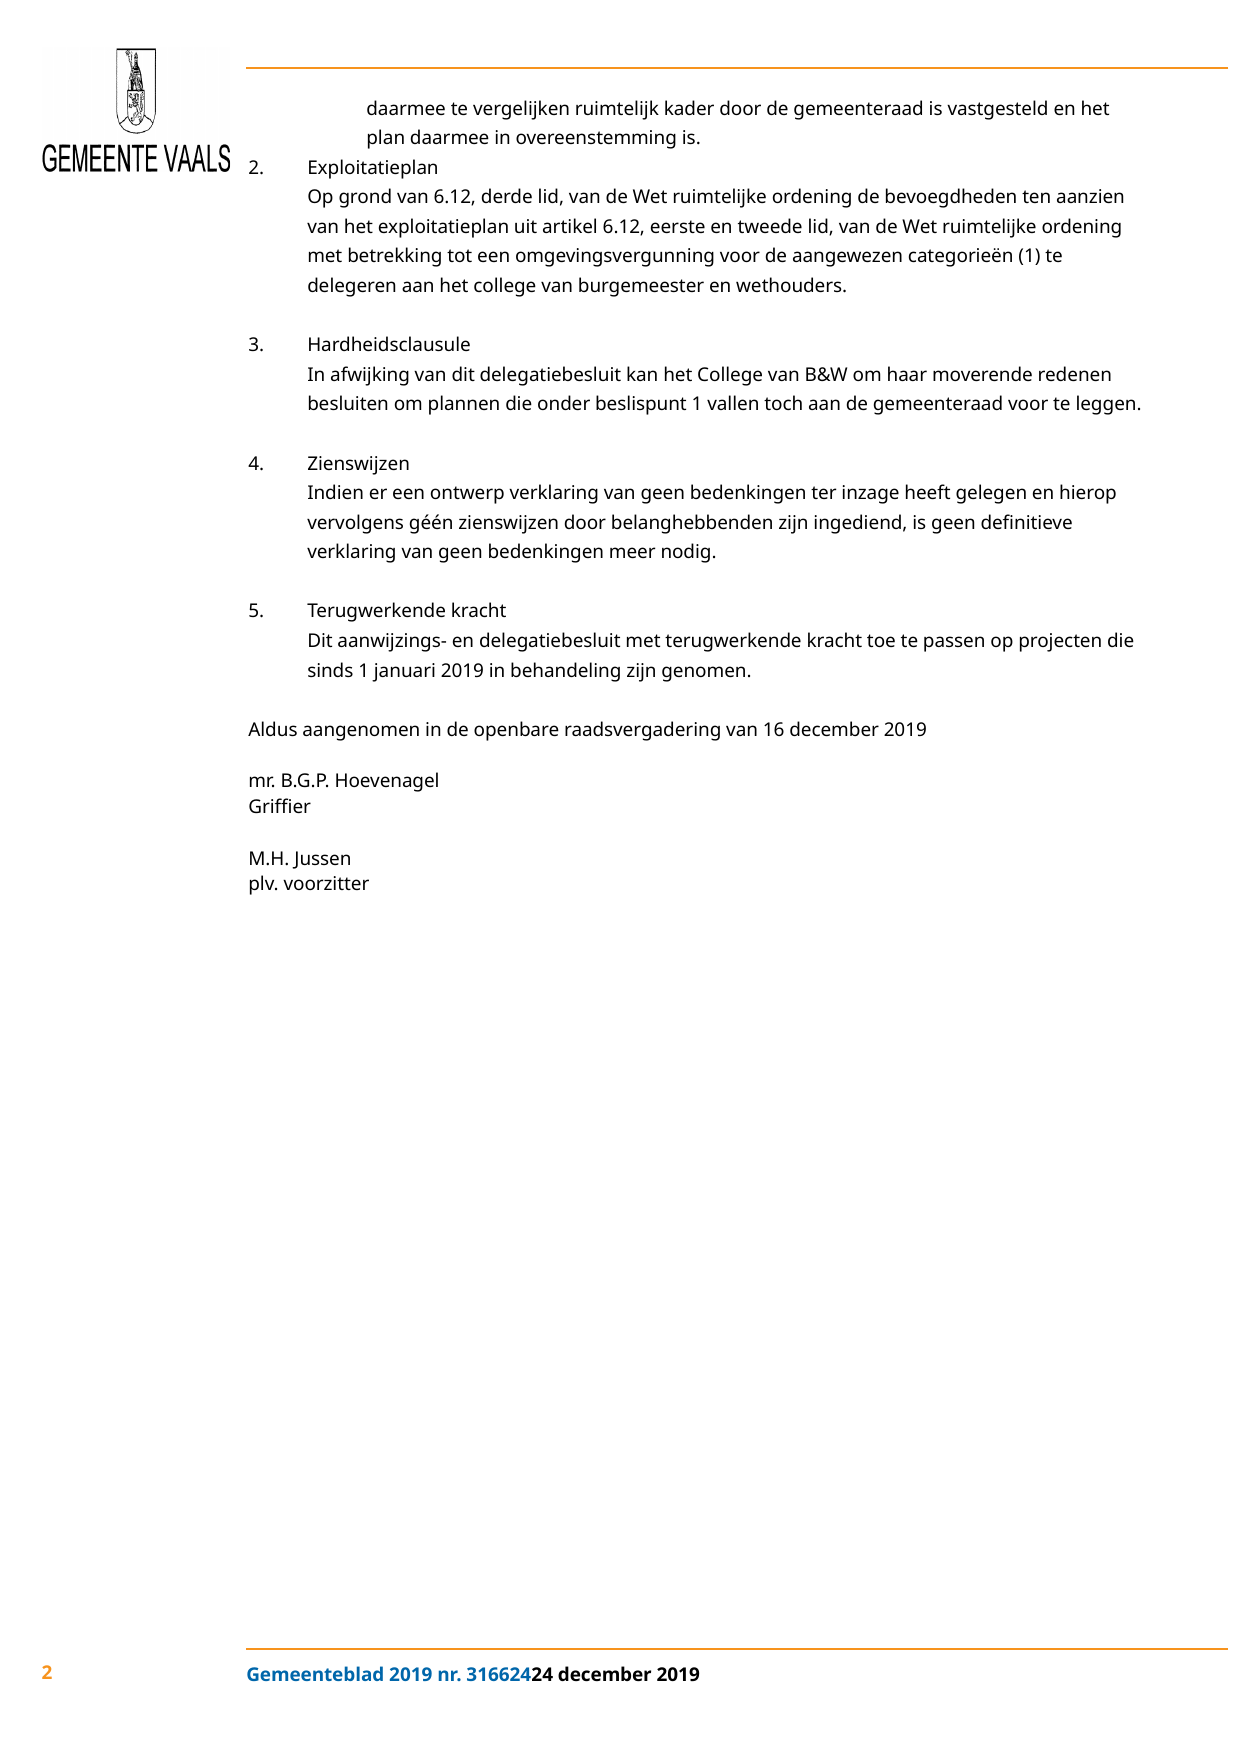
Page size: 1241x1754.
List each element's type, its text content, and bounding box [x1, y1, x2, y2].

list In afwijking van dit delegatiebesluit kan het College van B&W om haar moverende redenen besluiten om plannen die onder beslispunt 1 vallen toch aan de gemeenteraad voor te leggen. [248, 361, 1152, 416]
text mr. B.G.P. Hoevenagel [248, 767, 1152, 793]
picture [41, 47, 231, 172]
list Dit aanwijzings- en delegatiebesluit met terugwerkende kracht toe te passen op projecten die sinds 1 januari 2019 in behandeling zijn genomen. [248, 627, 1152, 683]
list Terugwerkende kracht [248, 598, 1152, 623]
list Op grond van 6.12, derde lid, van de Wet ruimtelijke ordening de bevoegdheden ten aanzien van het exploitatieplan uit artikel 6.12, eerste en tweede lid, van de Wet ruimtelijke ordening met betrekking tot een omgevingsvergunning voor de aangewezen categorieën (1) te delegeren aan het college van burgemeester en wethouders. [248, 183, 1152, 298]
text M.H. Jussen [248, 845, 1152, 870]
list daarmee te vergelijken ruimtelijk kader door de gemeenteraad is vastgesteld en het plan daarmee in overeenstemming is. [307, 95, 1152, 150]
list Indien er een ontwerp verklaring van geen bedenkingen ter inzage heeft gelegen en hierop vervolgens géén zienswijzen door belanghebbenden zijn ingediend, is geen definitieve verklaring van geen bedenkingen meer nodig. [248, 479, 1152, 564]
list Exploitatieplan [248, 154, 1152, 180]
text Griffier [248, 793, 1152, 819]
text Aldus aangenomen in de openbare raadsvergadering van 16 december 2019 [248, 716, 1152, 742]
list Hardheidsclausule [248, 331, 1152, 357]
text plv. voorzitter [248, 870, 1152, 896]
list Zienswijzen [248, 450, 1152, 476]
